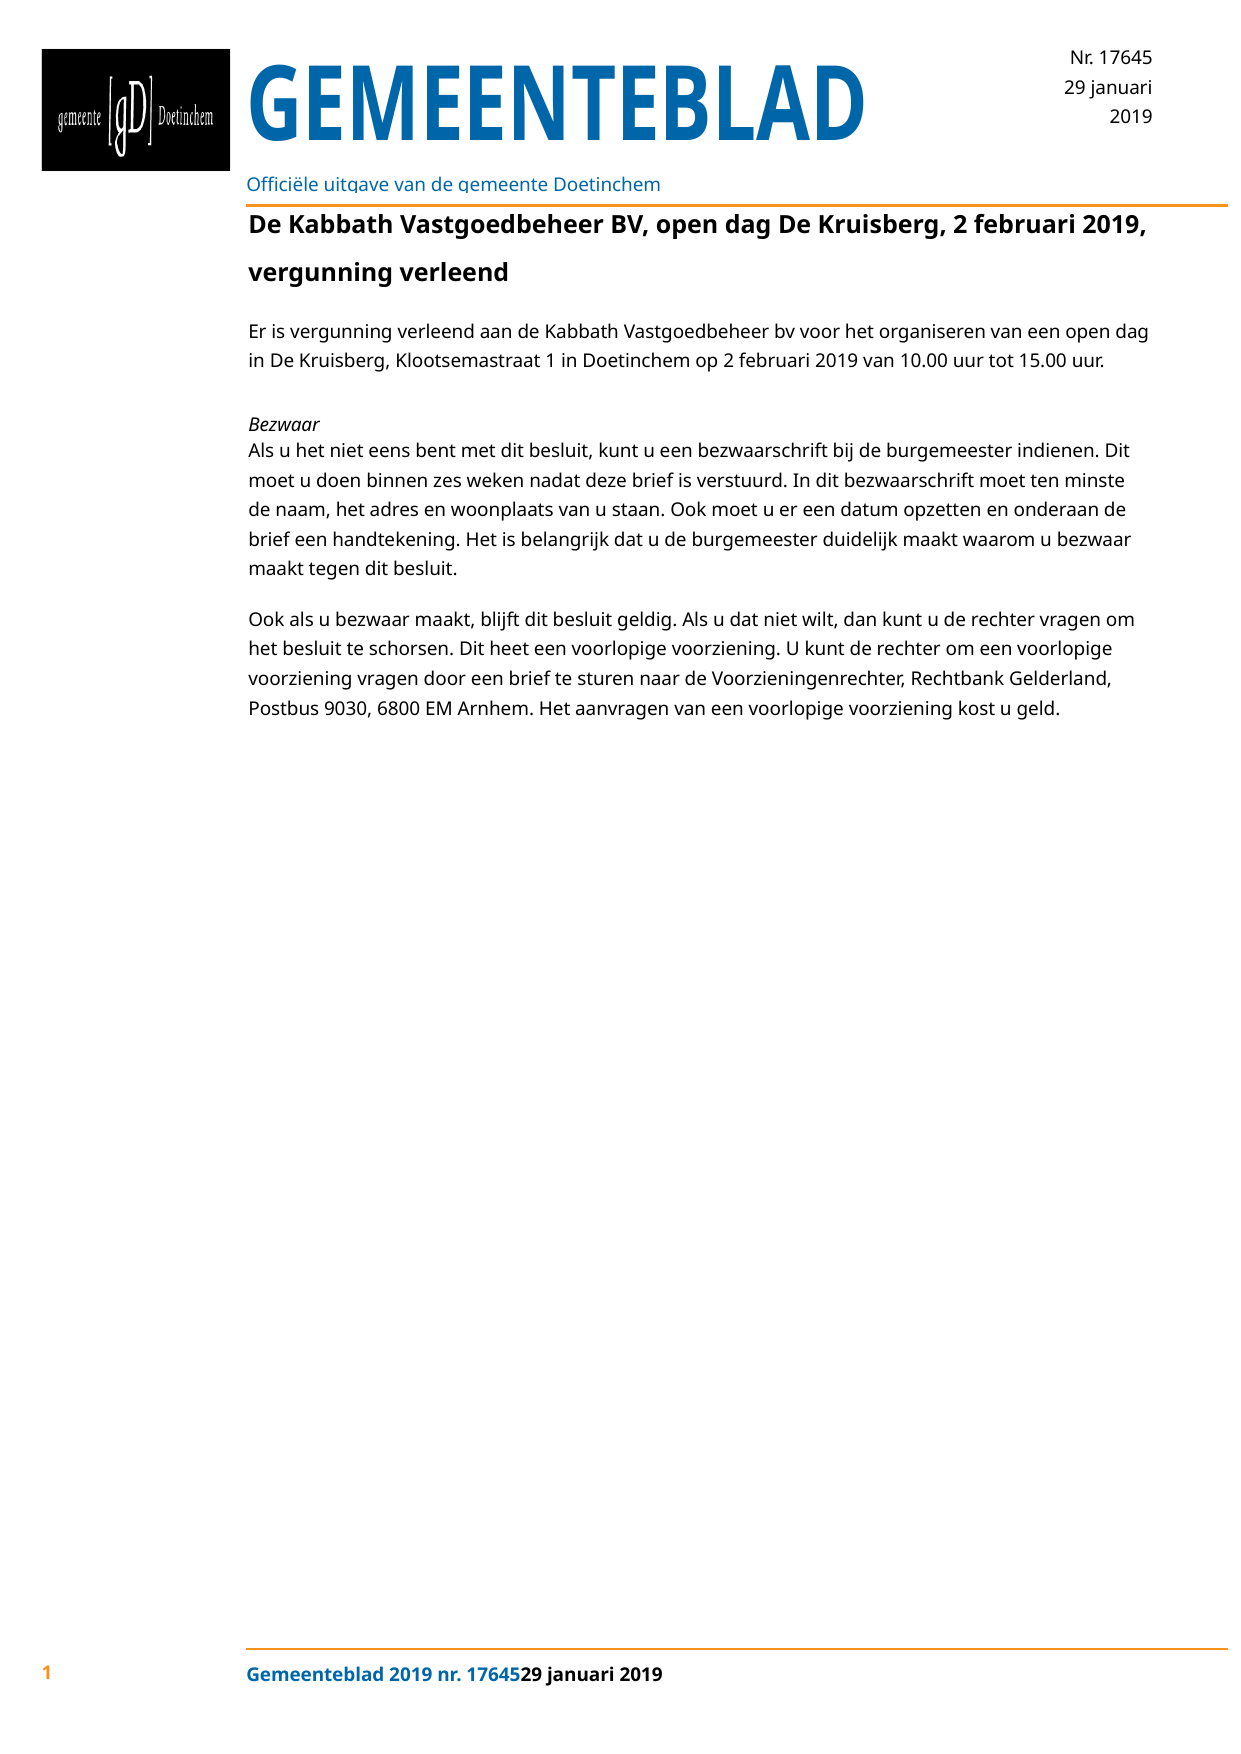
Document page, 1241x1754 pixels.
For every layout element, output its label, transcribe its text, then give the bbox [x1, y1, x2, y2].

text Er is vergunning verleend aan de Kabbath Vastgoedbeheer bv voor het organiseren van een open dag in De Kruisberg, Klootsemastraat 1 in Doetinchem op 2 februari 2019 van 10.00 uur tot 15.00 uur. [248, 318, 1152, 373]
picture [41, 47, 231, 172]
text Bezwaar [248, 411, 1152, 437]
text Als u het niet eens bent met dit besluit, kunt u een bezwaarschrift bij de burgemeester indienen. Dit moet u doen binnen zes weken nadat deze brief is verstuurd. In dit bezwaarschrift moet ten minste de naam, het adres en woonplaats van u staan. Ook moet u er een datum opzetten en onderaan de brief een handtekening. Het is belangrijk dat u de burgemeester duidelijk maakt waarom u bezwaar maakt tegen dit besluit. [248, 437, 1152, 581]
text De Kabbath Vastgoedbeheer BV, open dag De Kruisberg, 2 februari 2019, vergunning verleend [248, 207, 1152, 288]
text Ook als u bezwaar maakt, blijft dit besluit geldig. Als u dat niet wilt, dan kunt u de rechter vragen om het besluit te schorsen. Dit heet een voorlopige voorziening. U kunt de rechter om een voorlopige voorziening vragen door een brief te sturen naar de Voorzieningenrechter, Rechtbank Gelderland, Postbus 9030, 6800 EM Arnhem. Het aanvragen van een voorlopige voorziening kost u geld. [248, 606, 1152, 720]
